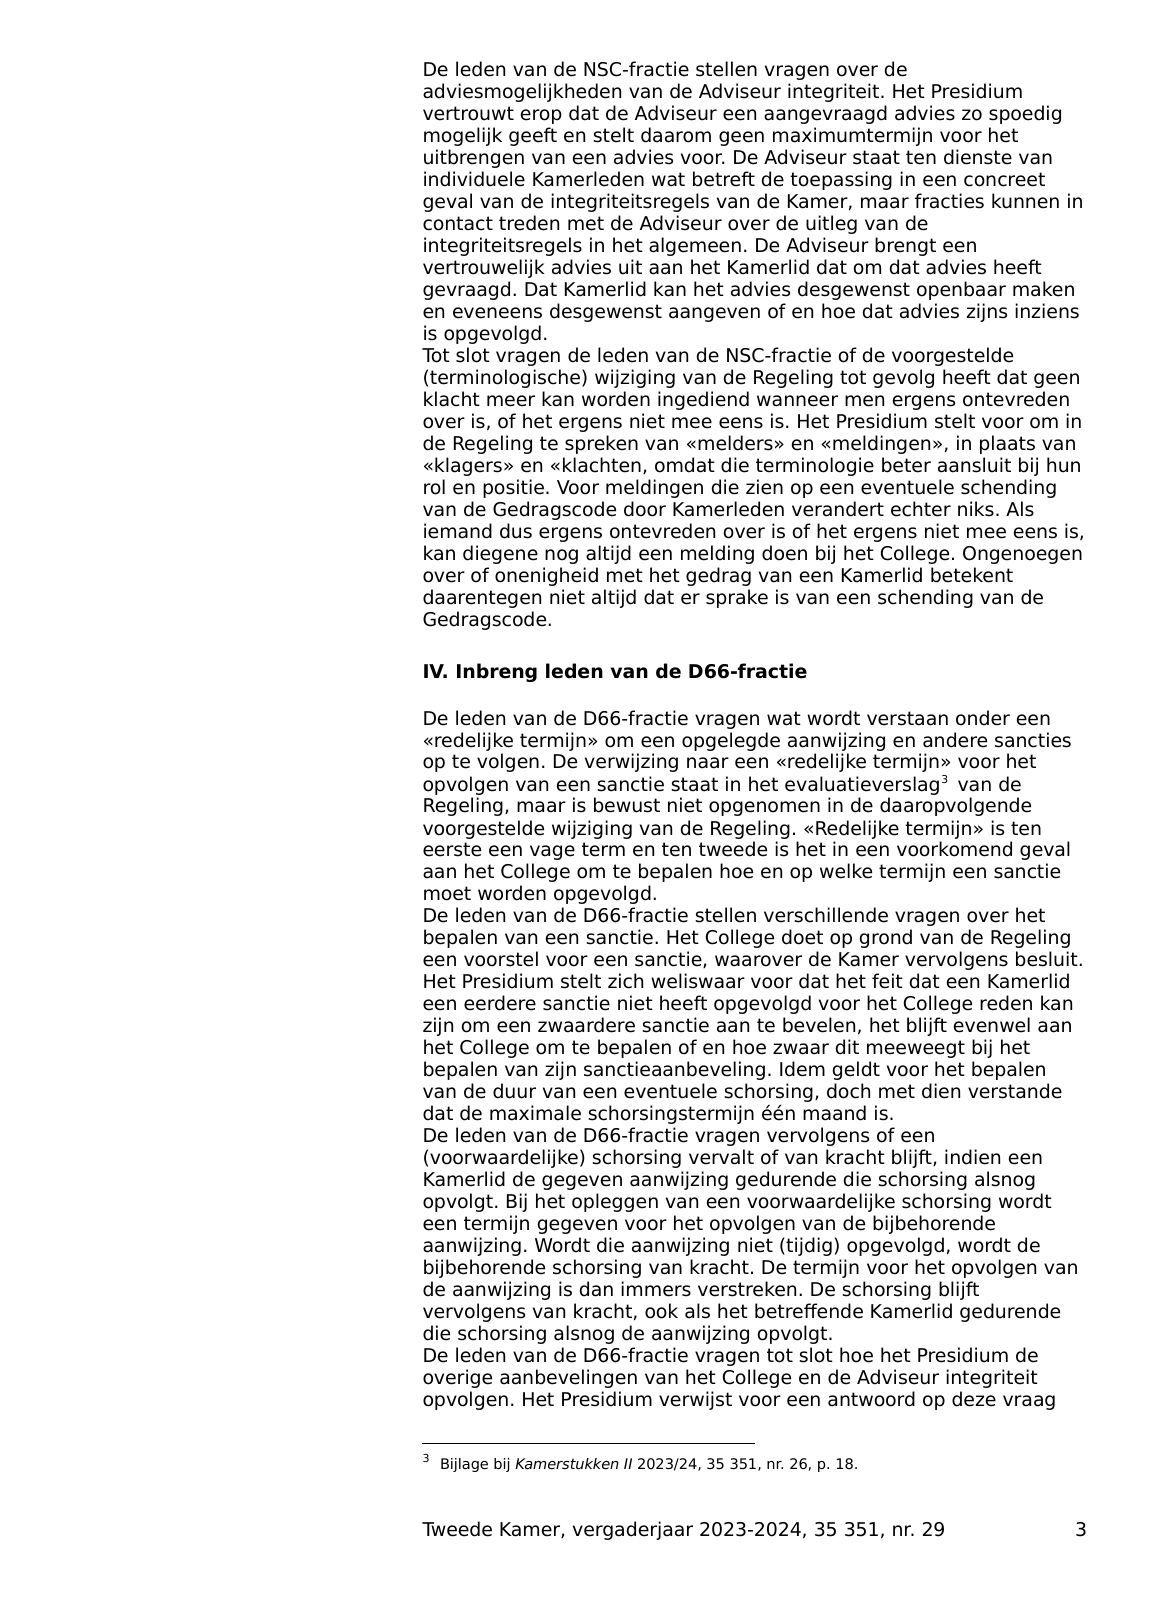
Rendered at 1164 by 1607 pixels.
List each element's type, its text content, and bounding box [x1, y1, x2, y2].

text De leden van de NSC-fractie stellen vragen over de adviesmogelijkheden van de Adviseur integriteit. Het Presidium vertrouwt erop dat de Adviseur een aangevraagd advies zo spoedig mogelijk geeft en stelt daarom geen maximumtermijn voor het uitbrengen van een advies voor. De Adviseur staat ten dienste van individuele Kamerleden wat betreft de toepassing in een concreet geval van de integriteitsregels van de Kamer, maar fracties kunnen in contact treden met de Adviseur over de uitleg van de integriteitsregels in het algemeen. De Adviseur brengt een vertrouwelijk advies uit aan het Kamerlid dat om dat advies heeft gevraagd. Dat Kamerlid kan het advies desgewenst openbaar maken en eveneens desgewenst aangeven of en hoe dat advies zijns inziens is opgevolgd. [422, 59, 1087, 345]
subtitle IV. Inbreng leden van de D66-fractie [422, 661, 1087, 682]
text De leden van de D66-fractie stellen verschillende vragen over het bepalen van een sanctie. Het College doet op grond van de Regeling een voorstel voor een sanctie, waarover de Kamer vervolgens besluit. Het Presidium stelt zich weliswaar voor dat het feit dat een Kamerlid een eerdere sanctie niet heeft opgevolgd voor het College reden kan zijn om een zwaardere sanctie aan te bevelen, het blijft evenwel aan het College om te bepalen of en hoe zwaar dit meeweegt bij het bepalen van zijn sanctieaanbeveling. Idem geldt voor het bepalen van de duur van een eventuele schorsing, doch met dien verstande dat de maximale schorsingstermijn één maand is. [422, 905, 1087, 1125]
text Bijlage bij Kamerstukken II 2023/24, 35 351, nr. 26, p. 18. [422, 1452, 1087, 1474]
text De leden van de D66-fractie vragen wat wordt verstaan onder een «redelijke termijn» om een opgelegde aanwijzing en andere sancties op te volgen. De verwijzing naar een «redelijke termijn» voor het opvolgen van een sanctie staat in het evaluatieverslag van de Regeling, maar is bewust niet opgenomen in de daaropvolgende voorgestelde wijziging van de Regeling. «Redelijke termijn» is ten eerste een vage term en ten tweede is het in een voorkomend geval aan het College om te bepalen hoe en op welke termijn een sanctie moet worden opgevolgd. [422, 707, 1087, 905]
text De leden van de D66-fractie vragen tot slot hoe het Presidium de overige aanbevelingen van het College en de Adviseur integriteit opvolgen. Het Presidium verwijst voor een antwoord op deze vraag [422, 1345, 1087, 1411]
text Tot slot vragen de leden van de NSC-fractie of de voorgestelde (terminologische) wijziging van de Regeling tot gevolg heeft dat geen klacht meer kan worden ingediend wanneer men ergens ontevreden over is, of het ergens niet mee eens is. Het Presidium stelt voor om in de Regeling te spreken van «melders» en «meldingen», in plaats van «klagers» en «klachten, omdat die terminologie beter aansluit bij hun rol en positie. Voor meldingen die zien op een eventuele schending van de Gedragscode door Kamerleden verandert echter niks. Als iemand dus ergens ontevreden over is of het ergens niet mee eens is, kan diegene nog altijd een melding doen bij het College. Ongenoegen over of onenigheid met het gedrag van een Kamerlid betekent daarentegen niet altijd dat er sprake is van een schending van de Gedragscode. [422, 345, 1087, 631]
text De leden van de D66-fractie vragen vervolgens of een (voorwaardelijke) schorsing vervalt of van kracht blijft, indien een Kamerlid de gegeven aanwijzing gedurende die schorsing alsnog opvolgt. Bij het opleggen van een voorwaardelijke schorsing wordt een termijn gegeven voor het opvolgen van de bijbehorende aanwijzing. Wordt die aanwijzing niet (tijdig) opgevolgd, wordt de bijbehorende schorsing van kracht. De termijn voor het opvolgen van de aanwijzing is dan immers verstreken. De schorsing blijft vervolgens van kracht, ook als het betreffende Kamerlid gedurende die schorsing alsnog de aanwijzing opvolgt. [422, 1125, 1087, 1345]
